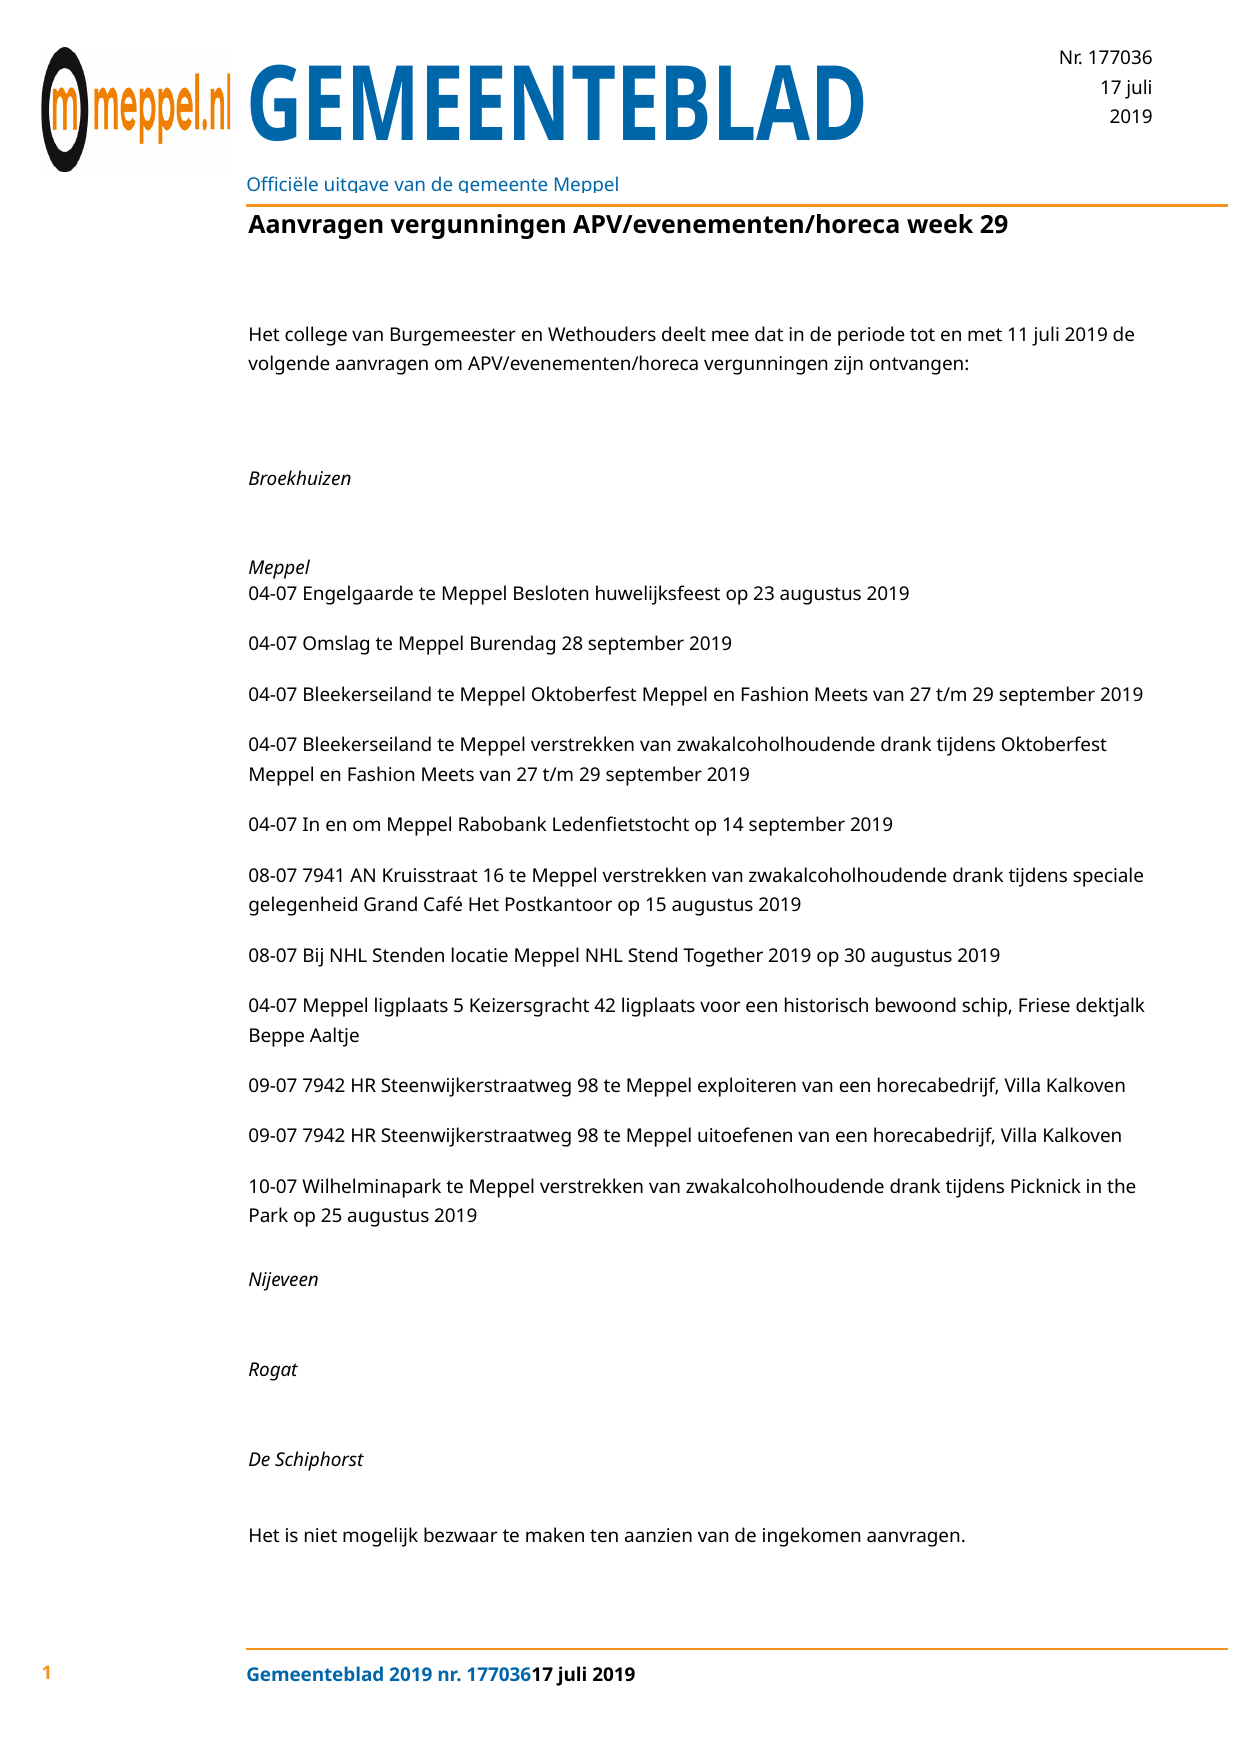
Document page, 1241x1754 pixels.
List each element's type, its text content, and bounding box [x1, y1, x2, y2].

text 08-07 Bij NHL Stenden locatie Meppel NHL Stend Together 2019 op 30 augustus 2019 [248, 942, 1152, 967]
text Het college van Burgemeester en Wethouders deelt mee dat in de periode tot en met 11 juli 2019 de volgende aanvragen om APV/evenementen/horeca vergunningen zijn ontvangen: [248, 321, 1152, 376]
text 09-07 7942 HR Steenwijkerstraatweg 98 te Meppel uitoefenen van een horecabedrijf, Villa Kalkoven [248, 1123, 1152, 1148]
text 04-07 Engelgaarde te Meppel Besloten huwelijksfeest op 23 augustus 2019 [248, 580, 1152, 606]
text 04-07 Meppel ligplaats 5 Keizersgracht 42 ligplaats voor een historisch bewoond schip, Friese dektjalk Beppe Aaltje [248, 992, 1152, 1047]
text Rogat [248, 1356, 1152, 1382]
text Meppel [248, 554, 1152, 580]
picture [41, 47, 231, 172]
text 10-07 Wilhelminapark te Meppel verstrekken van zwakalcoholhoudende drank tijdens Picknick in the Park op 25 augustus 2019 [248, 1173, 1152, 1228]
text 09-07 7942 HR Steenwijkerstraatweg 98 te Meppel exploiteren van een horecabedrijf, Villa Kalkoven [248, 1072, 1152, 1098]
text Aanvragen vergunningen APV/evenementen/horeca week 29 [248, 207, 1152, 241]
text De Schiphorst [248, 1446, 1152, 1472]
text Het is niet mogelijk bezwaar te maken ten aanzien van de ingekomen aanvragen. [248, 1522, 1152, 1548]
text 04-07 Bleekerseiland te Meppel verstrekken van zwakalcoholhoudende drank tijdens Oktoberfest Meppel en Fashion Meets van 27 t/m 29 september 2019 [248, 731, 1152, 787]
text 04-07 In en om Meppel Rabobank Ledenfietstocht op 14 september 2019 [248, 811, 1152, 837]
text 08-07 7941 AN Kruisstraat 16 te Meppel verstrekken van zwakalcoholhoudende drank tijdens speciale gelegenheid Grand Café Het Postkantoor op 15 augustus 2019 [248, 862, 1152, 917]
text 04-07 Omslag te Meppel Burendag 28 september 2019 [248, 631, 1152, 656]
text 04-07 Bleekerseiland te Meppel Oktoberfest Meppel en Fashion Meets van 27 t/m 29 september 2019 [248, 681, 1152, 707]
text Nijeveen [248, 1267, 1152, 1292]
text Broekhuizen [248, 465, 1152, 490]
